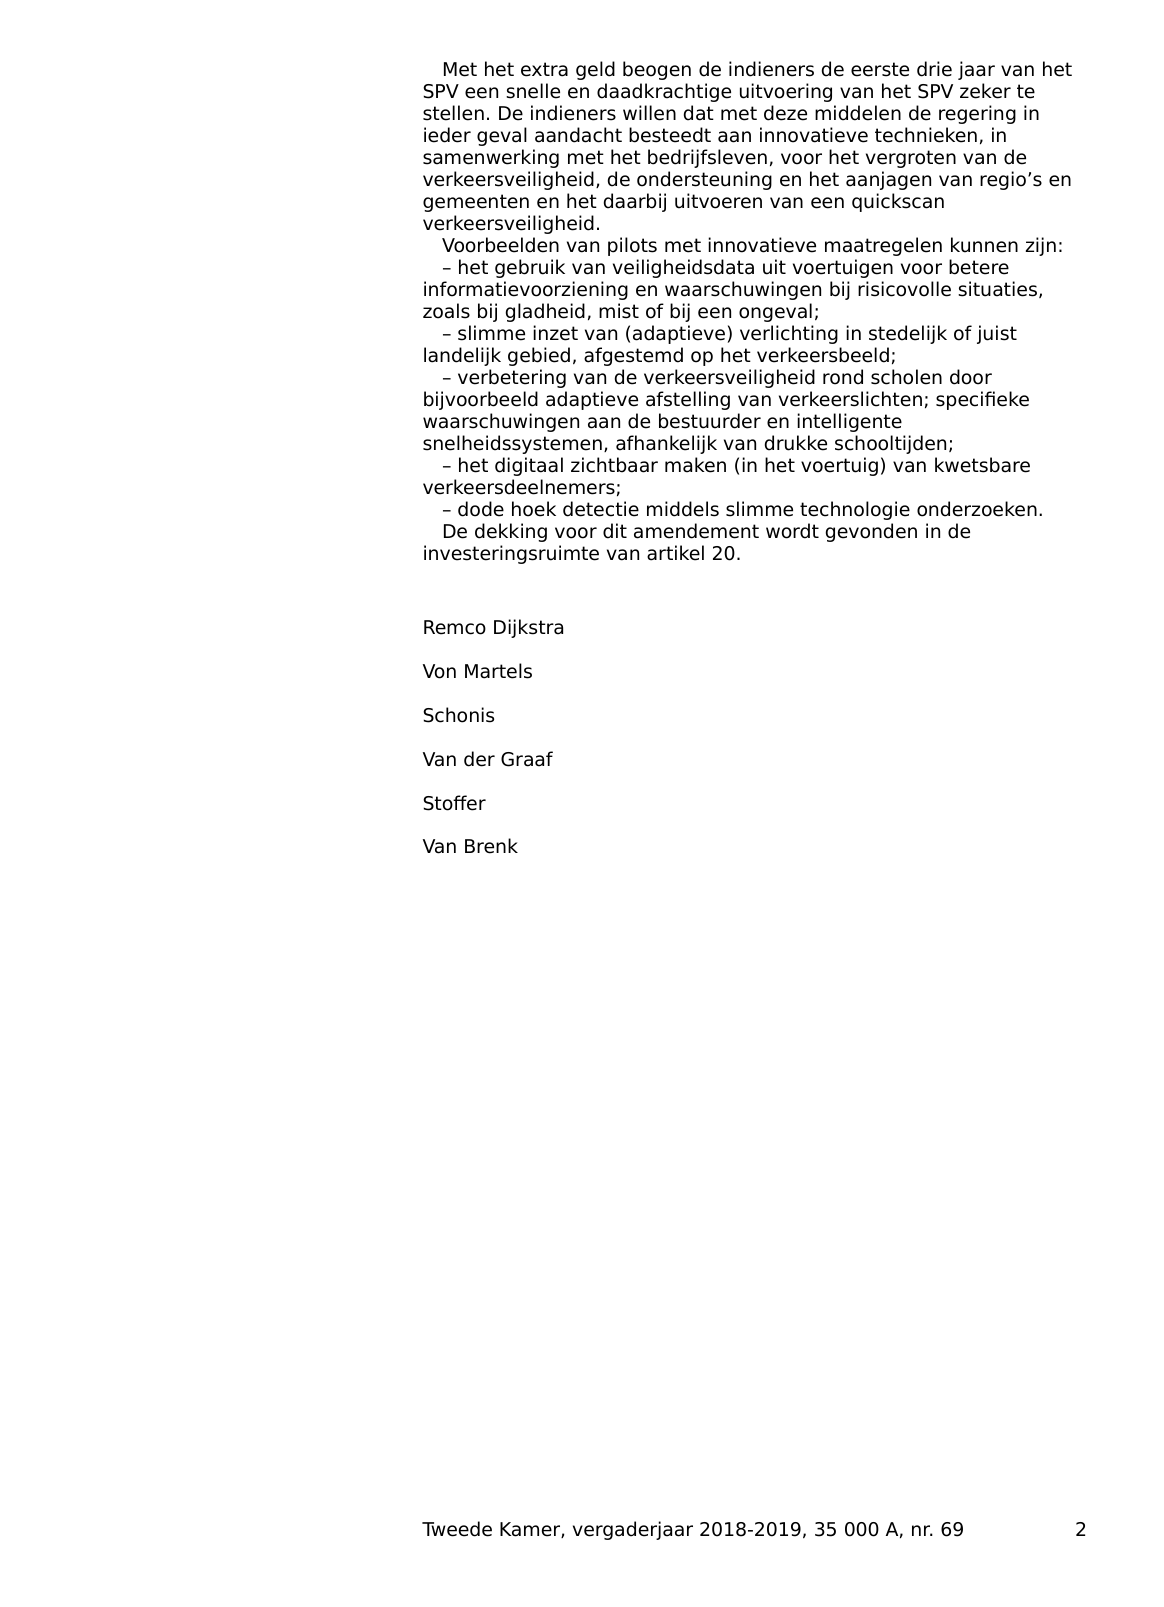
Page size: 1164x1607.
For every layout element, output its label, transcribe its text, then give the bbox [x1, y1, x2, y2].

text – dode hoek detectie middels slimme technologie onderzoeken. [422, 499, 1087, 521]
text – verbetering van de verkeersveiligheid rond scholen door bijvoorbeeld adaptieve afstelling van verkeerslichten; specifieke waarschuwingen aan de bestuurder en intelligente snelheidssystemen, afhankelijk van drukke schooltijden; [422, 367, 1087, 455]
text – het gebruik van veiligheidsdata uit voertuigen voor betere informatievoorziening en waarschuwingen bij risicovolle situaties, zoals bij gladheid, mist of bij een ongeval; [422, 257, 1087, 323]
text Met het extra geld beogen de indieners de eerste drie jaar van het SPV een snelle en daadkrachtige uitvoering van het SPV zeker te stellen. De indieners willen dat met deze middelen de regering in ieder geval aandacht besteedt aan innovatieve technieken, in samenwerking met het bedrijfsleven, voor het vergroten van de verkeersveiligheid, de ondersteuning en het aanjagen van regio’s en gemeenten en het daarbij uitvoeren van een quickscan verkeersveiligheid. [422, 59, 1087, 235]
text Remco Dijkstra Von Martels Schonis Van der Graaf Stoffer Van Brenk [422, 594, 1087, 858]
text Voorbeelden van pilots met innovatieve maatregelen kunnen zijn: [422, 235, 1087, 257]
text De dekking voor dit amendement wordt gevonden in de investeringsruimte van artikel 20. [422, 521, 1087, 564]
text – slimme inzet van (adaptieve) verlichting in stedelijk of juist landelijk gebied, afgestemd op het verkeersbeeld; [422, 323, 1087, 367]
text – het digitaal zichtbaar maken (in het voertuig) van kwetsbare verkeersdeelnemers; [422, 455, 1087, 499]
